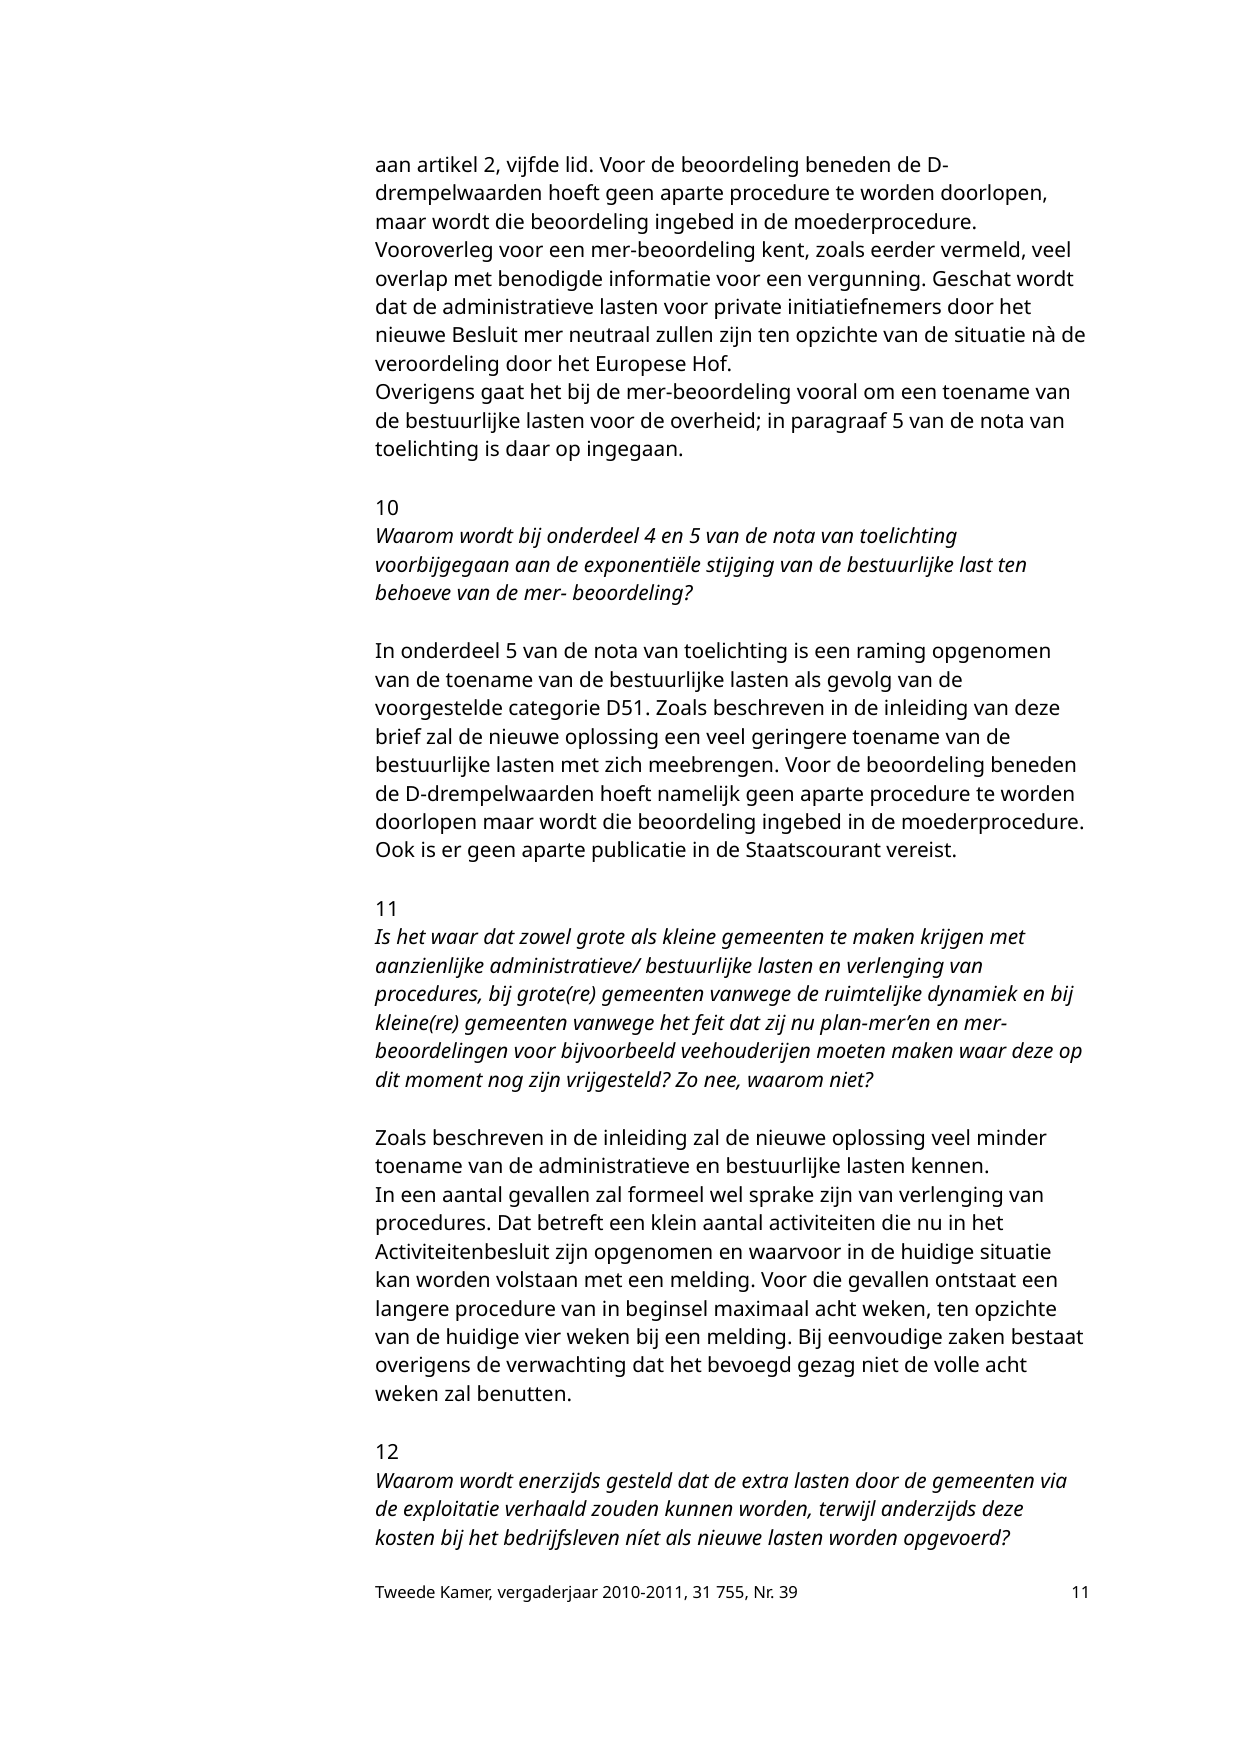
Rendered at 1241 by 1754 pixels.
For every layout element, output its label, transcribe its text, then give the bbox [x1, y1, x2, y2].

text In een aantal gevallen zal formeel wel sprake zijn van verlenging van procedures. Dat betreft een klein aantal activiteiten die nu in het Activiteitenbesluit zijn opgenomen en waarvoor in de huidige situatie kan worden volstaan met een melding. Voor die gevallen ontstaat een langere procedure van in beginsel maximaal acht weken, ten opzichte van de huidige vier weken bij een melding. Bij eenvoudige zaken bestaat overigens de verwachting dat het bevoegd gezag niet de volle acht weken zal benutten. [375, 1180, 1090, 1407]
text 11 [375, 894, 1090, 922]
text Waarom wordt bij onderdeel 4 en 5 van de nota van toelichting voorbijgegaan aan de exponentiële stijging van de bestuurlijke last ten behoeve van de mer- beoordeling? [375, 521, 1090, 607]
text Waarom wordt enerzijds gesteld dat de extra lasten door de gemeenten via de exploitatie verhaald zouden kunnen worden, terwijl anderzijds deze kosten bij het bedrijfsleven níet als nieuwe lasten worden opgevoerd? [375, 1466, 1090, 1551]
text Zoals beschreven in de inleiding zal de nieuwe oplossing veel minder toename van de administratieve en bestuurlijke lasten kennen. [375, 1123, 1090, 1180]
text In onderdeel 5 van de nota van toelichting is een raming opgenomen van de toename van de bestuurlijke lasten als gevolg van de voorgestelde categorie D51. Zoals beschreven in de inleiding van deze brief zal de nieuwe oplossing een veel geringere toename van de bestuurlijke lasten met zich meebrengen. Voor de beoordeling beneden de D-drempelwaarden hoeft namelijk geen aparte procedure te worden doorlopen maar wordt die beoordeling ingebed in de moederprocedure. Ook is er geen aparte publicatie in de Staatscourant vereist. [375, 637, 1090, 864]
text 10 [375, 493, 1090, 521]
text Overigens gaat het bij de mer-beoordeling vooral om een toename van de bestuurlijke lasten voor de overheid; in paragraaf 5 van de nota van toelichting is daar op ingegaan. [375, 377, 1090, 463]
text Is het waar dat zowel grote als kleine gemeenten te maken krijgen met aanzienlijke administratieve/ bestuurlijke lasten en verlenging van procedures, bij grote(re) gemeenten vanwege de ruimtelijke dynamiek en bij kleine(re) gemeenten vanwege het feit dat zij nu plan-mer’en en mer-beoordelingen voor bijvoorbeeld veehouderijen moeten maken waar deze op dit moment nog zijn vrijgesteld? Zo nee, waarom niet? [375, 922, 1090, 1093]
text 12 [375, 1437, 1090, 1466]
text aan artikel 2, vijfde lid. Voor de beoordeling beneden de D-drempelwaarden hoeft geen aparte procedure te worden doorlopen, maar wordt die beoordeling ingebed in de moederprocedure. Vooroverleg voor een mer-beoordeling kent, zoals eerder vermeld, veel overlap met benodigde informatie voor een vergunning. Geschat wordt dat de administratieve lasten voor private initiatiefnemers door het nieuwe Besluit mer neutraal zullen zijn ten opzichte van de situatie nà de veroordeling door het Europese Hof. [375, 150, 1090, 377]
